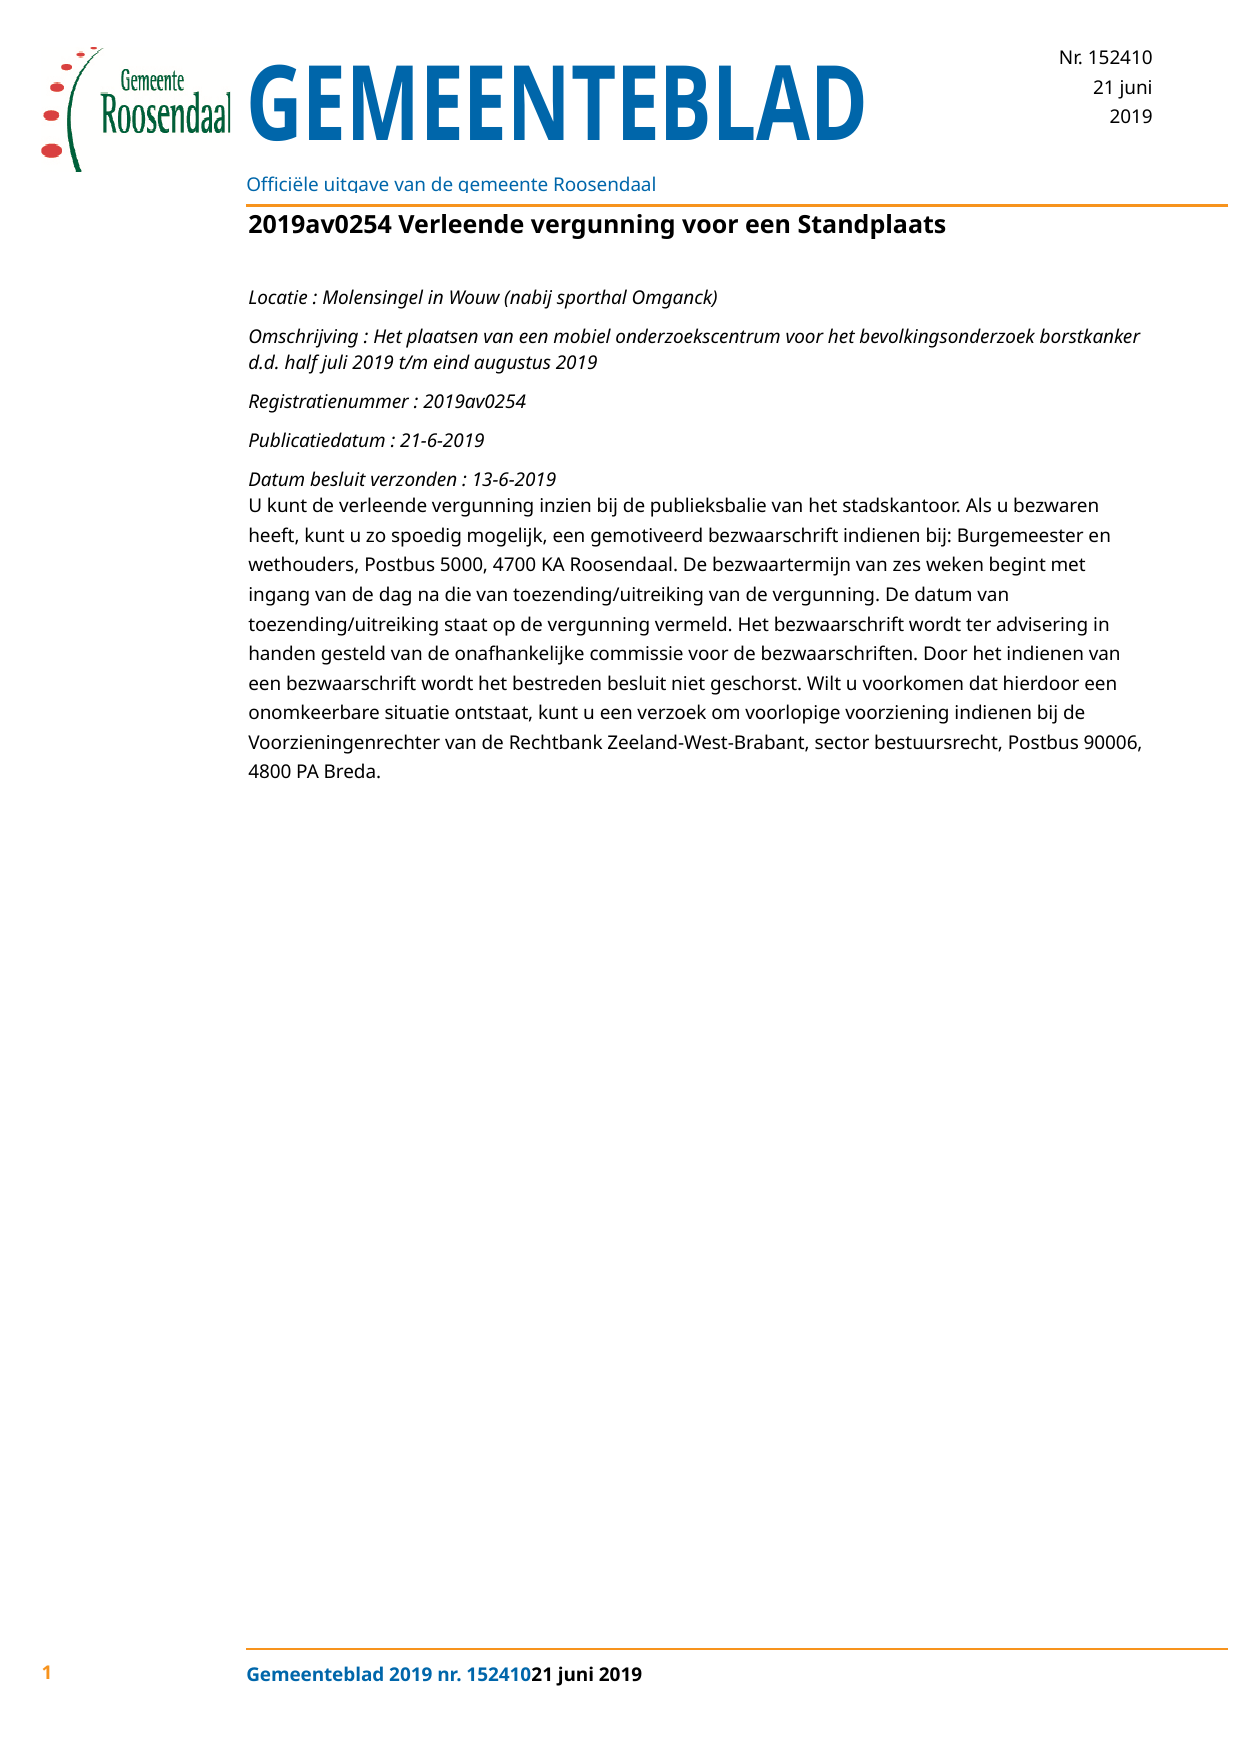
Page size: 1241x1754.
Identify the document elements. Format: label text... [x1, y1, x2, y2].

text U kunt de verleende vergunning inzien bij de publieksbalie van het stadskantoor. Als u bezwaren heeft, kunt u zo spoedig mogelijk, een gemotiveerd bezwaarschrift indienen bij: Burgemeester en wethouders, Postbus 5000, 4700 KA Roosendaal. De bezwaartermijn van zes weken begint met ingang van de dag na die van toezending/uitreiking van de vergunning. De datum van toezending/uitreiking staat op de vergunning vermeld. Het bezwaarschrift wordt ter advisering in handen gesteld van de onafhankelijke commissie voor de bezwaarschriften. Door het indienen van een bezwaarschrift wordt het bestreden besluit niet geschorst. Wilt u voorkomen dat hierdoor een onomkeerbare situatie ontstaat, kunt u een verzoek om voorlopige voorziening indienen bij de Voorzieningenrechter van de Rechtbank Zeeland-West-Brabant, sector bestuursrecht, Postbus 90006, 4800 PA Breda. [248, 492, 1152, 784]
text Registratienummer : 2019av0254 [248, 388, 1152, 414]
text Omschrijving : Het plaatsen van een mobiel onderzoekscentrum voor het bevolkingsonderzoek borstkanker d.d. half juli 2019 t/m eind augustus 2019 [248, 323, 1152, 374]
text Datum besluit verzonden : 13-6-2019 [248, 467, 1152, 492]
picture [41, 47, 231, 172]
text Locatie : Molensingel in Wouw (nabij sporthal Omganck) [248, 284, 1152, 309]
text Publicatiedatum : 21-6-2019 [248, 427, 1152, 453]
text 2019av0254 Verleende vergunning voor een Standplaats [248, 207, 1152, 241]
